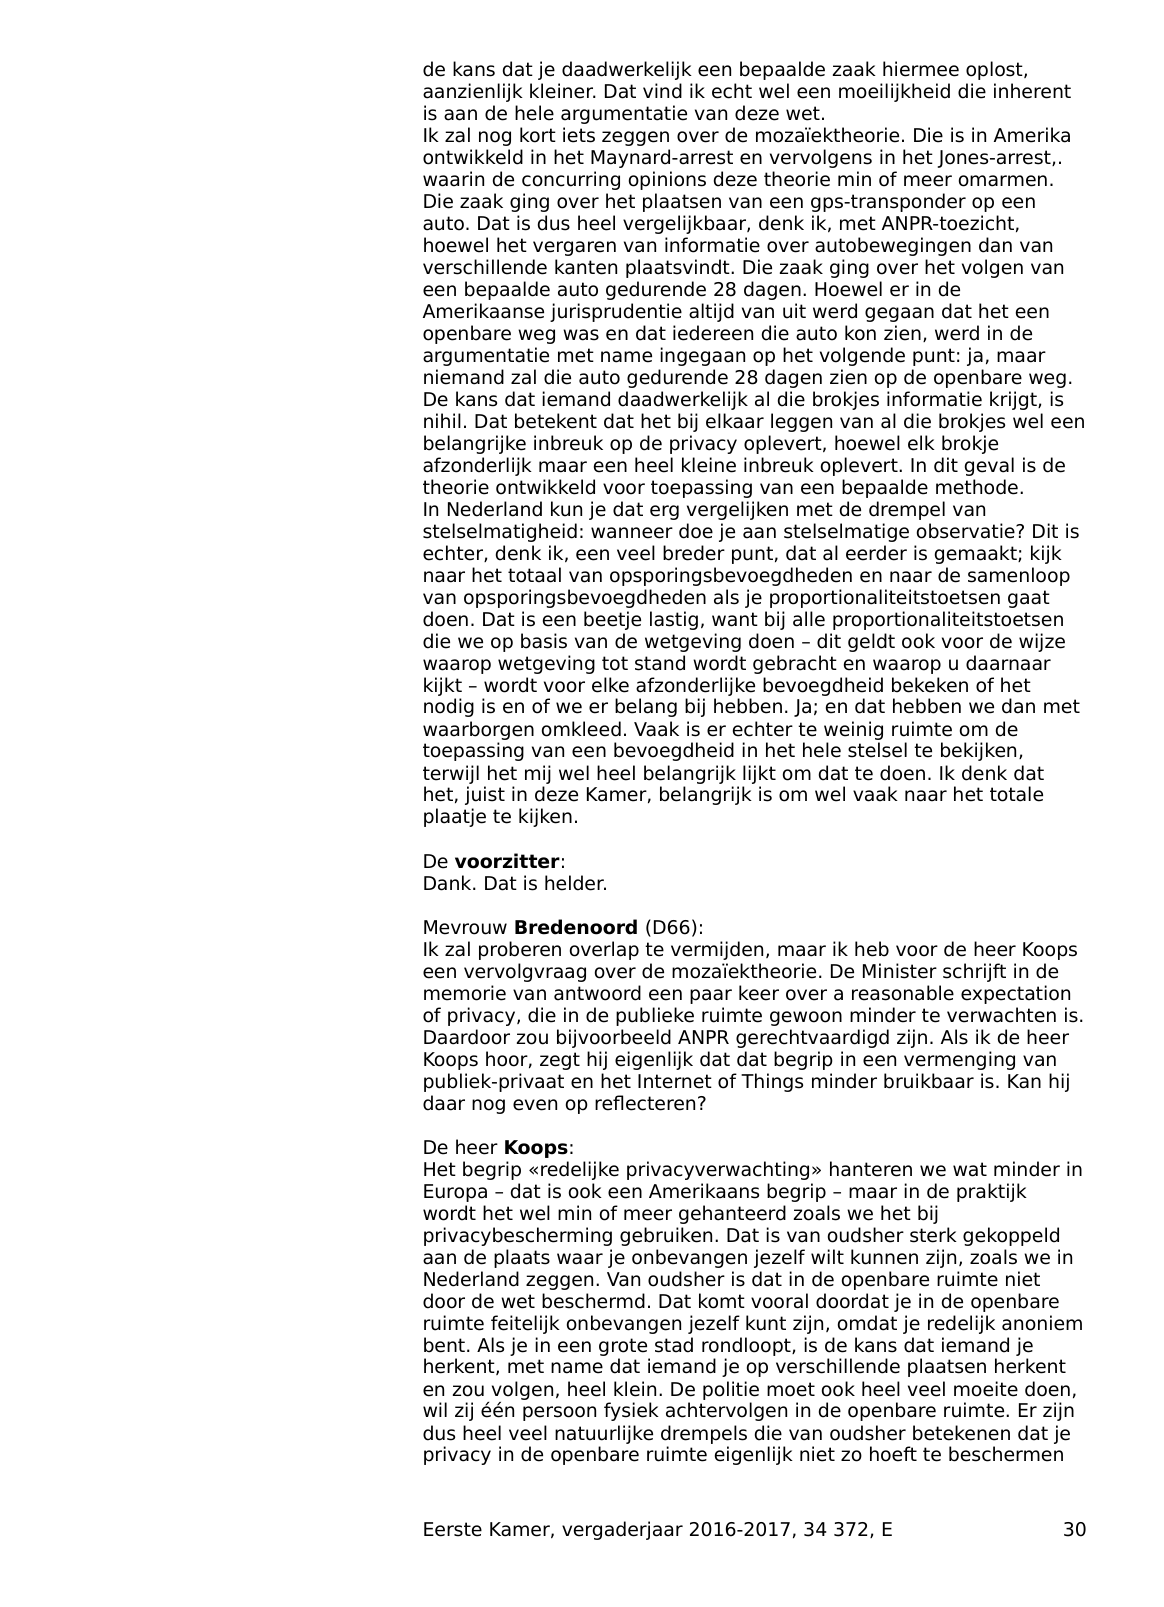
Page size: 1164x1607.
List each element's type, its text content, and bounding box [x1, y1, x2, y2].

text Ik zal proberen overlap te vermijden, maar ik heb voor de heer Koops een vervolgvraag over de mozaïektheorie. De Minister schrijft in de memorie van antwoord een paar keer over a reasonable expectation of privacy, die in de publieke ruimte gewoon minder te verwachten is. Daardoor zou bijvoorbeeld ANPR gerechtvaardigd zijn. Als ik de heer Koops hoor, zegt hij eigenlijk dat dat begrip in een vermenging van publiek-privaat en het Internet of Things minder bruikbaar is. Kan hij daar nog even op reflecteren? [422, 939, 1087, 1114]
text In Nederland kun je dat erg vergelijken met de drempel van stelselmatigheid: wanneer doe je aan stelselmatige observatie? Dit is echter, denk ik, een veel breder punt, dat al eerder is gemaakt; kijk naar het totaal van opsporingsbevoegdheden en naar de samenloop van opsporingsbevoegdheden als je proportionaliteitstoetsen gaat doen. Dat is een beetje lastig, want bij alle proportionaliteitstoetsen die we op basis van de wetgeving doen – dit geldt ook voor de wijze waarop wetgeving tot stand wordt gebracht en waarop u daarnaar kijkt – wordt voor elke afzonderlijke bevoegdheid bekeken of het nodig is en of we er belang bij hebben. Ja; en dat hebben we dan met waarborgen omkleed. Vaak is er echter te weinig ruimte om de toepassing van een bevoegdheid in het hele stelsel te bekijken, terwijl het mij wel heel belangrijk lijkt om dat te doen. Ik denk dat het, juist in deze Kamer, belangrijk is om wel vaak naar het totale plaatje te kijken. [422, 499, 1087, 828]
text Het begrip «redelijke privacyverwachting» hanteren we wat minder in Europa – dat is ook een Amerikaans begrip – maar in de praktijk wordt het wel min of meer gehanteerd zoals we het bij privacybescherming gebruiken. Dat is van oudsher sterk gekoppeld aan de plaats waar je onbevangen jezelf wilt kunnen zijn, zoals we in Nederland zeggen. Van oudsher is dat in de openbare ruimte niet door de wet beschermd. Dat komt vooral doordat je in de openbare ruimte feitelijk onbevangen jezelf kunt zijn, omdat je redelijk anoniem bent. Als je in een grote stad rondloopt, is de kans dat iemand je herkent, met name dat iemand je op verschillende plaatsen herkent en zou volgen, heel klein. De politie moet ook heel veel moeite doen, wil zij één persoon fysiek achtervolgen in de openbare ruimte. Er zijn dus heel veel natuurlijke drempels die van oudsher betekenen dat je privacy in de openbare ruimte eigenlijk niet zo hoeft te beschermen [422, 1159, 1087, 1466]
text De voorzitter: [422, 851, 1087, 872]
text De heer Koops: [422, 1137, 1087, 1159]
text Ik zal nog kort iets zeggen over de mozaïektheorie. Die is in Amerika ontwikkeld in het Maynard-arrest en vervolgens in het Jones-arrest,. waarin de concurring opinions deze theorie min of meer omarmen. Die zaak ging over het plaatsen van een gps-transponder op een auto. Dat is dus heel vergelijkbaar, denk ik, met ANPR-toezicht, hoewel het vergaren van informatie over autobewegingen dan van verschillende kanten plaatsvindt. Die zaak ging over het volgen van een bepaalde auto gedurende 28 dagen. Hoewel er in de Amerikaanse jurisprudentie altijd van uit werd gegaan dat het een openbare weg was en dat iedereen die auto kon zien, werd in de argumentatie met name ingegaan op het volgende punt: ja, maar niemand zal die auto gedurende 28 dagen zien op de openbare weg. De kans dat iemand daadwerkelijk al die brokjes informatie krijgt, is nihil. Dat betekent dat het bij elkaar leggen van al die brokjes wel een belangrijke inbreuk op de privacy oplevert, hoewel elk brokje afzonderlijk maar een heel kleine inbreuk oplevert. In dit geval is de theorie ontwikkeld voor toepassing van een bepaalde methode. [422, 125, 1087, 499]
text de kans dat je daadwerkelijk een bepaalde zaak hiermee oplost, aanzienlijk kleiner. Dat vind ik echt wel een moeilijkheid die inherent is aan de hele argumentatie van deze wet. [422, 59, 1087, 125]
text Mevrouw Bredenoord (D66): [422, 917, 1087, 939]
text Dank. Dat is helder. [422, 872, 1087, 894]
